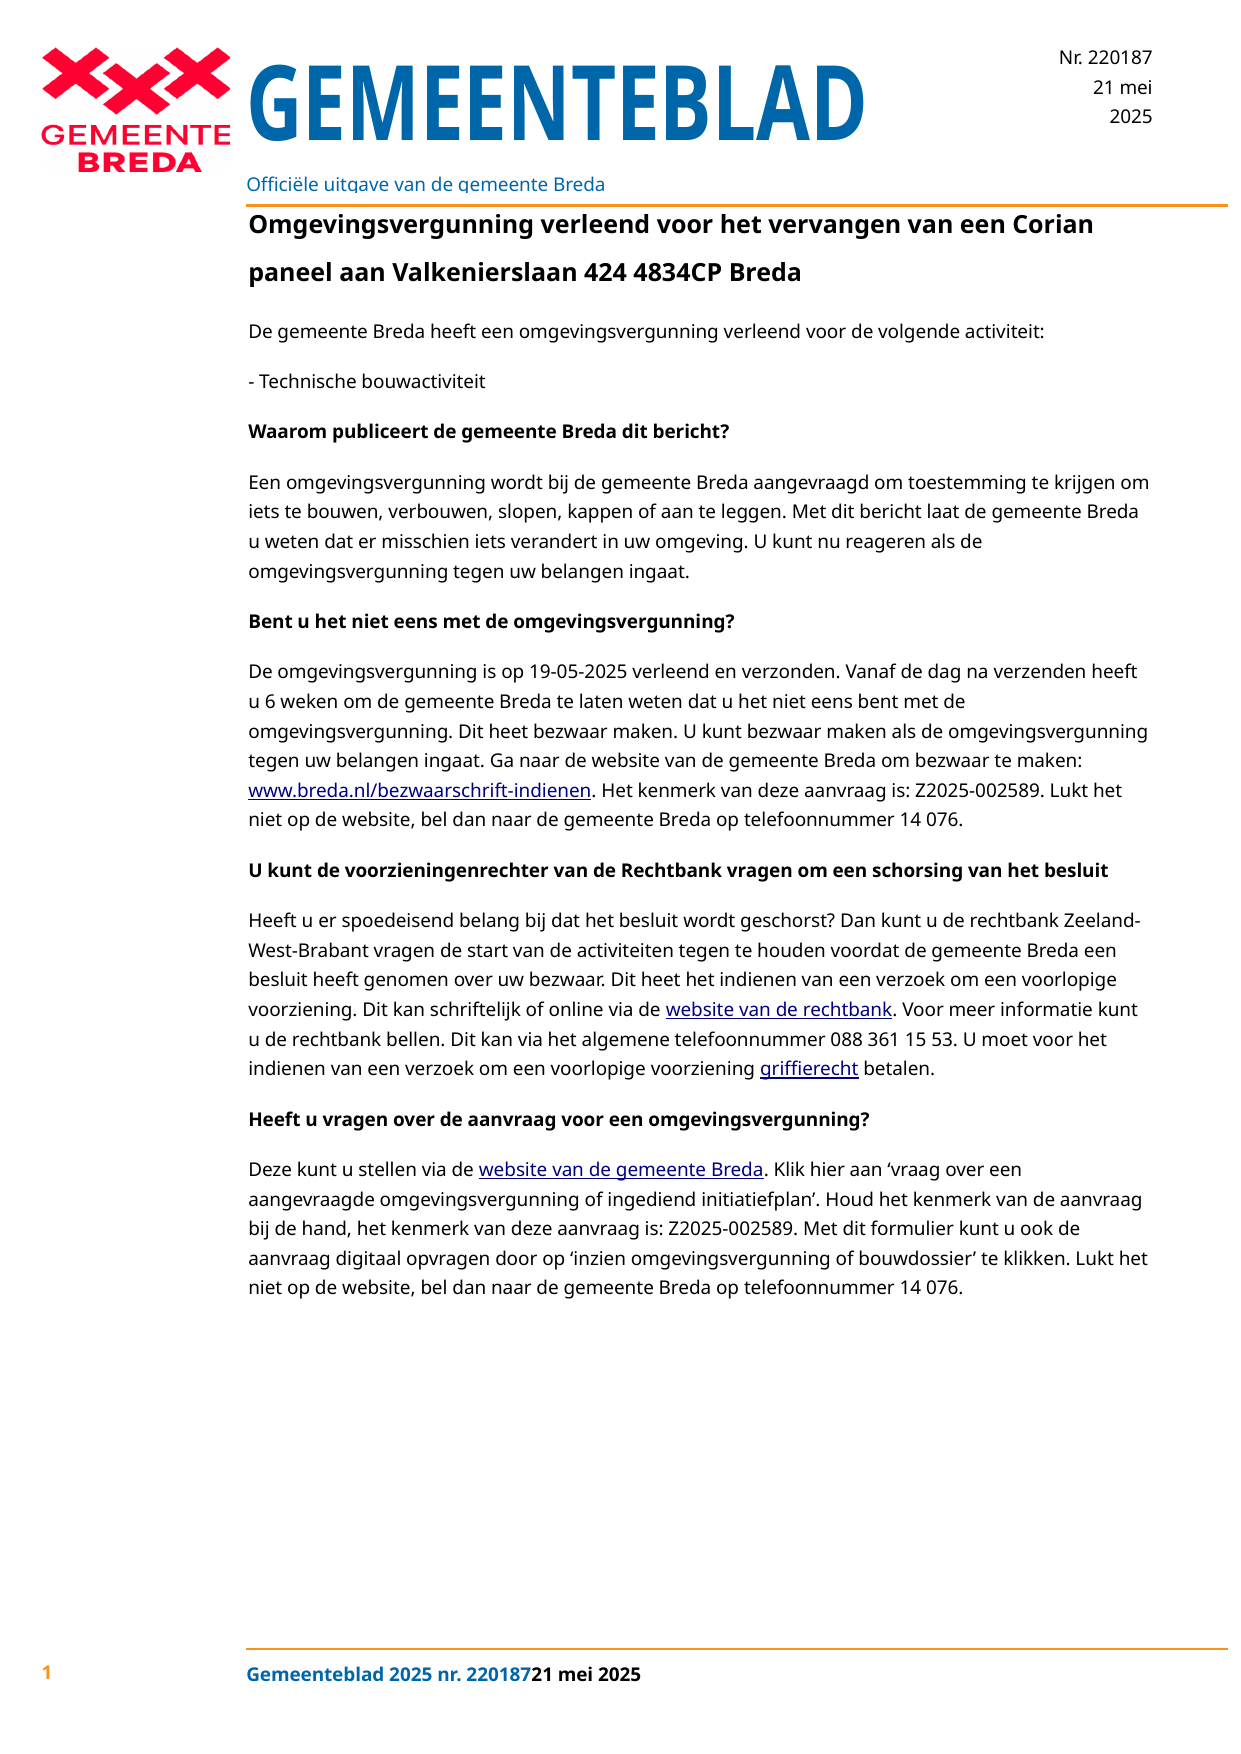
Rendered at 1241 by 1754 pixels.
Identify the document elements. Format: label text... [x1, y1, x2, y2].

text Heeft u er spoedeisend belang bij dat het besluit wordt geschorst? Dan kunt u de rechtbank Zeeland-West-Brabant vragen de start van de activiteiten tegen te houden voordat de gemeente Breda een besluit heeft genomen over uw bezwaar. Dit heet het indienen van een verzoek om een voorlopige voorziening. Dit kan schriftelijk of online via de website van de rechtbank. Voor meer informatie kunt u de rechtbank bellen. Dit kan via het algemene telefoonnummer 088 361 15 53. U moet voor het indienen van een verzoek om een voorlopige voorziening griffierecht betalen. [248, 907, 1152, 1081]
text Een omgevingsvergunning wordt bij de gemeente Breda aangevraagd om toestemming te krijgen om iets te bouwen, verbouwen, slopen, kappen of aan te leggen. Met dit bericht laat de gemeente Breda u weten dat er misschien iets verandert in uw omgeving. U kunt nu reageren als de omgevingsvergunning tegen uw belangen ingaat. [248, 469, 1152, 584]
text De gemeente Breda heeft een omgevingsvergunning verleend voor de volgende activiteit: [248, 318, 1152, 344]
text Bent u het niet eens met de omgevingsvergunning? [248, 608, 1152, 634]
text U kunt de voorzieningenrechter van de Rechtbank vragen om een schorsing van het besluit [248, 857, 1152, 883]
text - Technische bouwactiviteit [248, 368, 1152, 394]
text Waarom publiceert de gemeente Breda dit bericht? [248, 419, 1152, 444]
text Omgevingsvergunning verleend voor het vervangen van een Corian paneel aan Valkenierslaan 424 4834CP Breda [248, 207, 1152, 288]
picture [41, 47, 231, 172]
text De omgevingsvergunning is op 19-05-2025 verleend en verzonden. Vanaf de dag na verzenden heeft u 6 weken om de gemeente Breda te laten weten dat u het niet eens bent met de omgevingsvergunning. Dit heet bezwaar maken. U kunt bezwaar maken als de omgevingsvergunning tegen uw belangen ingaat. Ga naar de website van de gemeente Breda om bezwaar te maken: www.breda.nl/bezwaarschrift-indienen. Het kenmerk van deze aanvraag is: Z2025-002589. Lukt het niet op de website, bel dan naar de gemeente Breda op telefoonnummer 14 076. [248, 659, 1152, 832]
text Deze kunt u stellen via de website van de gemeente Breda. Klik hier aan ‘vraag over een aangevraagde omgevingsvergunning of ingediend initiatiefplan’. Houd het kenmerk van de aanvraag bij de hand, het kenmerk van deze aanvraag is: Z2025-002589. Met dit formulier kunt u ook de aanvraag digitaal opvragen door op ‘inzien omgevingsvergunning of bouwdossier’ te klikken. Lukt het niet op de website, bel dan naar de gemeente Breda op telefoonnummer 14 076. [248, 1156, 1152, 1300]
text Heeft u vragen over de aanvraag voor een omgevingsvergunning? [248, 1106, 1152, 1132]
